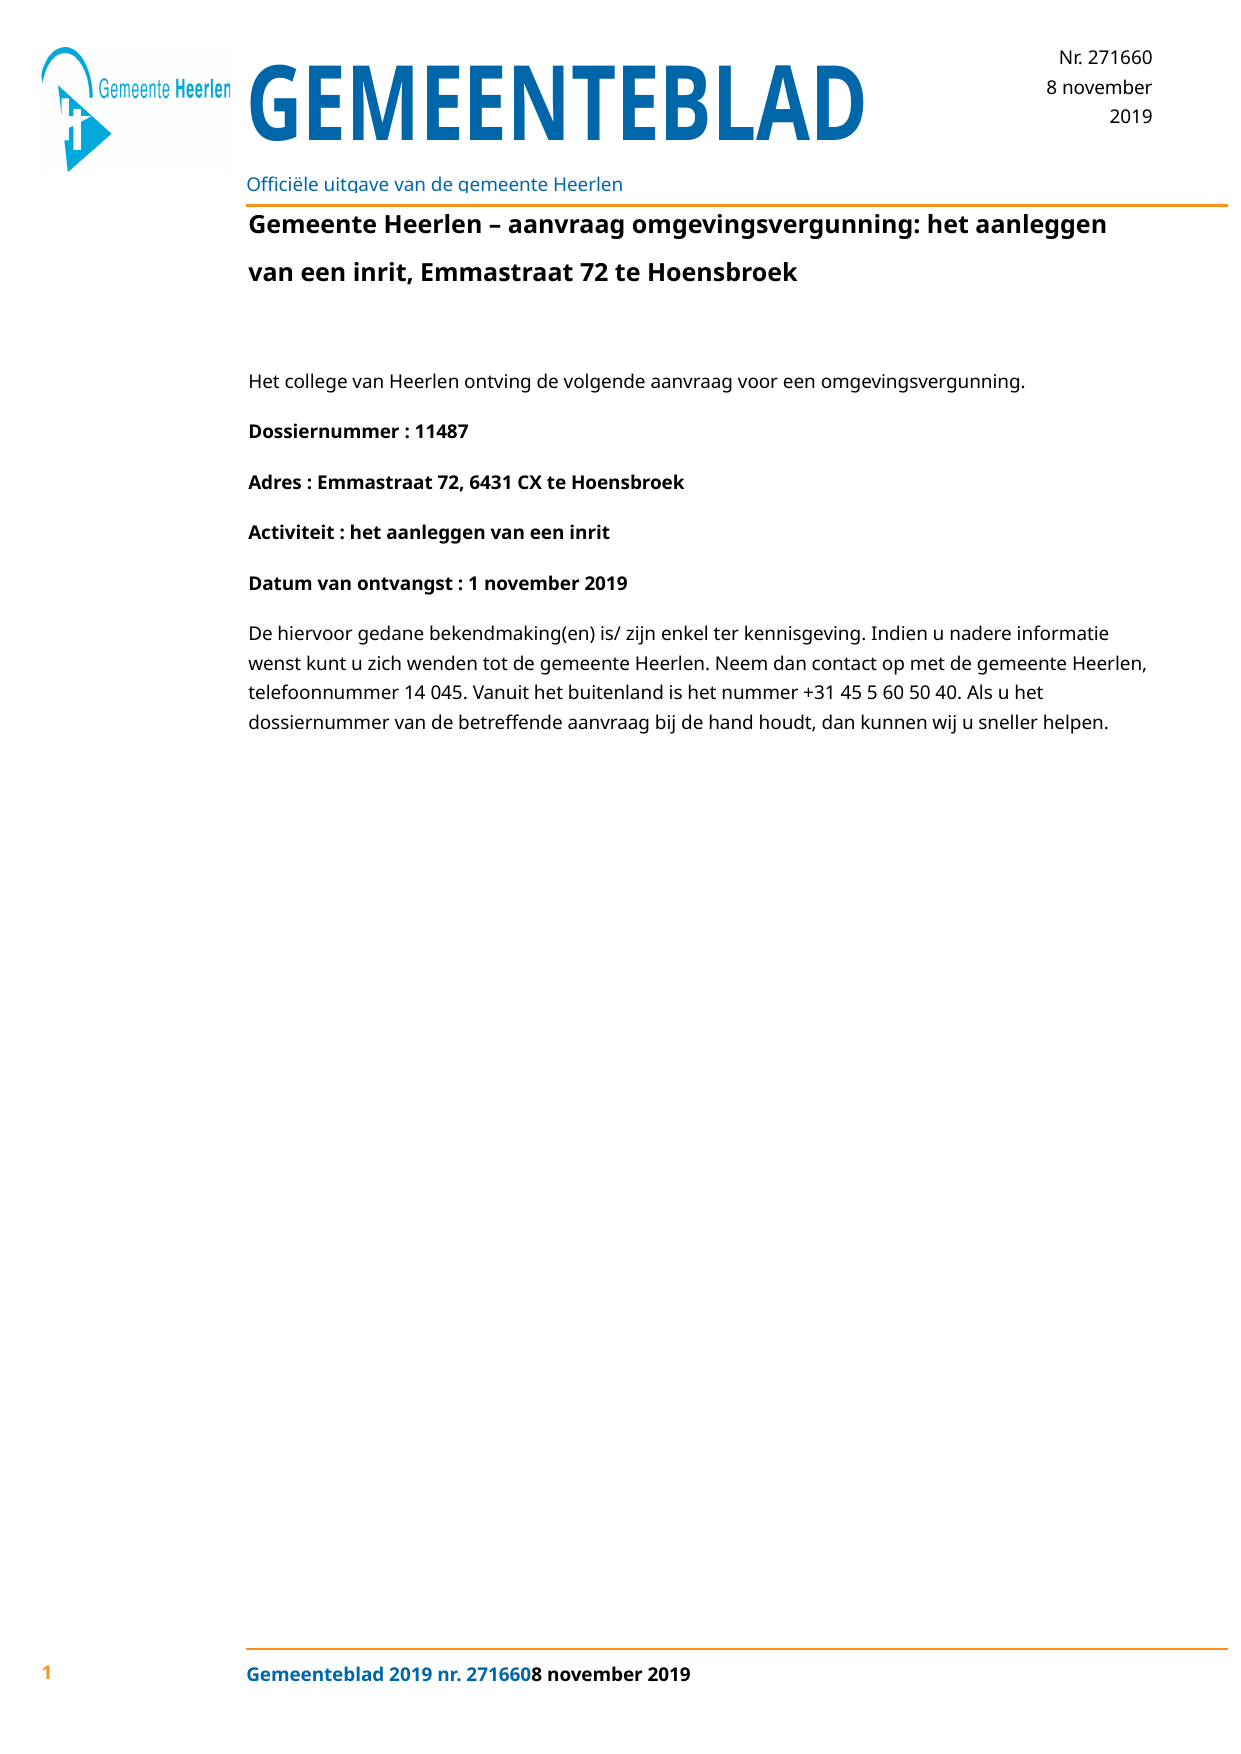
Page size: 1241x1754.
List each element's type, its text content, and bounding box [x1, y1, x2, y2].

text Datum van ontvangst : 1 november 2019 [248, 570, 1152, 596]
text Gemeente Heerlen – aanvraag omgevingsvergunning: het aanleggen van een inrit, Emmastraat 72 te Hoensbroek [248, 207, 1152, 288]
text Dossiernummer : 11487 [248, 419, 1152, 444]
text De hiervoor gedane bekendmaking(en) is/ zijn enkel ter kennisgeving. Indien u nadere informatie wenst kunt u zich wenden tot de gemeente Heerlen. Neem dan contact op met de gemeente Heerlen, telefoonnummer 14 045. Vanuit het buitenland is het nummer +31 45 5 60 50 40. Als u het dossiernummer van de betreffende aanvraag bij de hand houdt, dan kunnen wij u sneller helpen. [248, 620, 1152, 735]
text Adres : Emmastraat 72, 6431 CX te Hoensbroek [248, 469, 1152, 495]
text Activiteit : het aanleggen van een inrit [248, 519, 1152, 545]
text Het college van Heerlen ontving de volgende aanvraag voor een omgevingsvergunning. [248, 368, 1152, 394]
picture [41, 47, 59, 70]
picture [41, 47, 231, 172]
